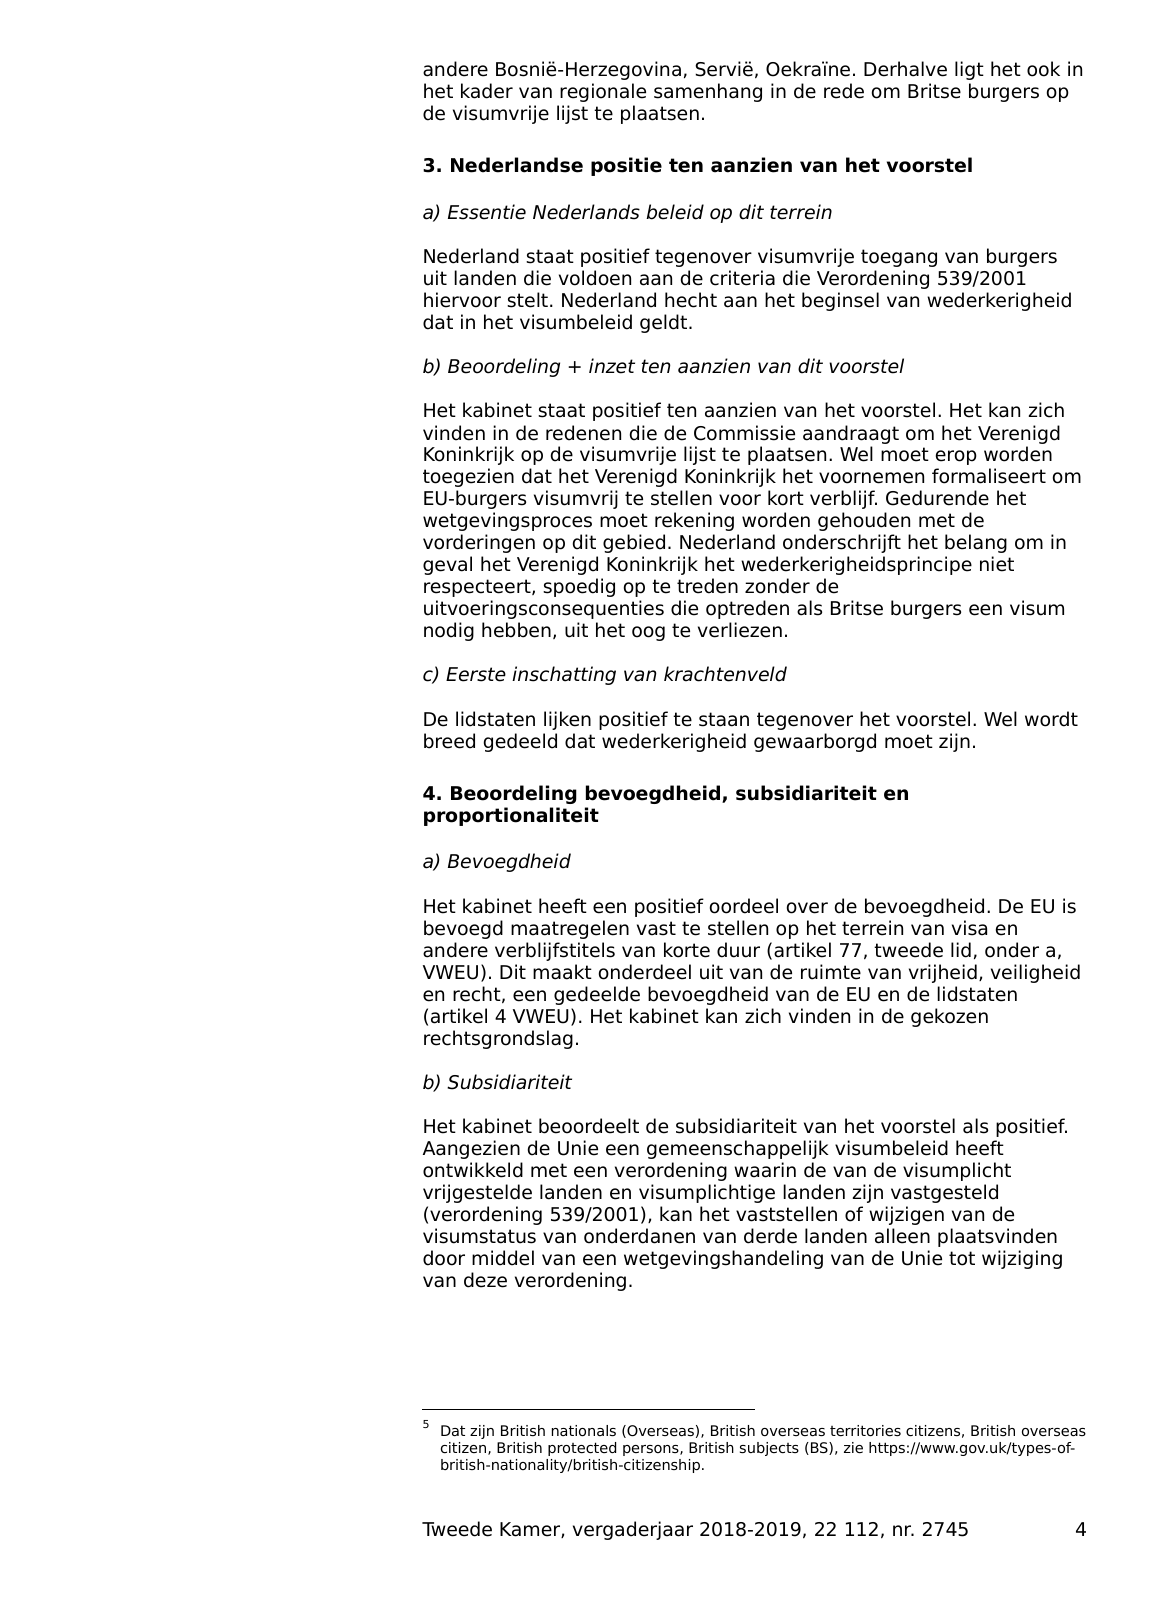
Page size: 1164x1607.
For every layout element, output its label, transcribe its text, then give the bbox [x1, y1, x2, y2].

subtitle b) Beoordeling + inzet ten aanzien van dit voorstel [422, 356, 1087, 378]
text Nederland staat positief tegenover visumvrije toegang van burgers uit landen die voldoen aan de criteria die Verordening 539/2001 hiervoor stelt. Nederland hecht aan het beginsel van wederkerigheid dat in het visumbeleid geldt. [422, 246, 1087, 334]
text Het kabinet heeft een positief oordeel over de bevoegdheid. De EU is bevoegd maatregelen vast te stellen op het terrein van visa en andere verblijfstitels van korte duur (artikel 77, tweede lid, onder a, VWEU). Dit maakt onderdeel uit van de ruimte van vrijheid, veiligheid en recht, een gedeelde bevoegdheid van de EU en de lidstaten (artikel 4 VWEU). Het kabinet kan zich vinden in de gekozen rechtsgrondslag. [422, 896, 1087, 1049]
subtitle 4. Beoordeling bevoegdheid, subsidiariteit en proportionaliteit [422, 782, 1087, 826]
text Het kabinet staat positief ten aanzien van het voorstel. Het kan zich vinden in de redenen die de Commissie aandraagt om het Verenigd Koninkrijk op de visumvrije lijst te plaatsen. Wel moet erop worden toegezien dat het Verenigd Koninkrijk het voornemen formaliseert om EU-burgers visumvrij te stellen voor kort verblijf. Gedurende het wetgevingsproces moet rekening worden gehouden met de vorderingen op dit gebied. Nederland onderschrijft het belang om in geval het Verenigd Koninkrijk het wederkerigheidsprincipe niet respecteert, spoedig op te treden zonder de uitvoeringsconsequenties die optreden als Britse burgers een visum nodig hebben, uit het oog te verliezen. [422, 400, 1087, 642]
subtitle 3. Nederlandse positie ten aanzien van het voorstel [422, 155, 1087, 177]
text De lidstaten lijken positief te staan tegenover het voorstel. Wel wordt breed gedeeld dat wederkerigheid gewaarborgd moet zijn. [422, 708, 1087, 752]
text Dat zijn British nationals (Overseas), British overseas territories citizens, British overseas citizen, British protected persons, British subjects (BS), zie https://www.gov.uk/types-of-british-nationality/british-citizenship. [422, 1418, 1087, 1474]
text andere Bosnië-Herzegovina, Servië, Oekraïne. Derhalve ligt het ook in het kader van regionale samenhang in de rede om Britse burgers op de visumvrije lijst te plaatsen. [422, 59, 1087, 125]
subtitle a) Bevoegdheid [422, 851, 1087, 873]
subtitle b) Subsidiariteit [422, 1072, 1087, 1094]
subtitle a) Essentie Nederlands beleid op dit terrein [422, 202, 1087, 224]
subtitle c) Eerste inschatting van krachtenveld [422, 664, 1087, 686]
text Het kabinet beoordeelt de subsidiariteit van het voorstel als positief. Aangezien de Unie een gemeenschappelijk visumbeleid heeft ontwikkeld met een verordening waarin de van de visumplicht vrijgestelde landen en visumplichtige landen zijn vastgesteld (verordening 539/2001), kan het vaststellen of wijzigen van de visumstatus van onderdanen van derde landen alleen plaatsvinden door middel van een wetgevingshandeling van de Unie tot wijziging van deze verordening. [422, 1116, 1087, 1292]
